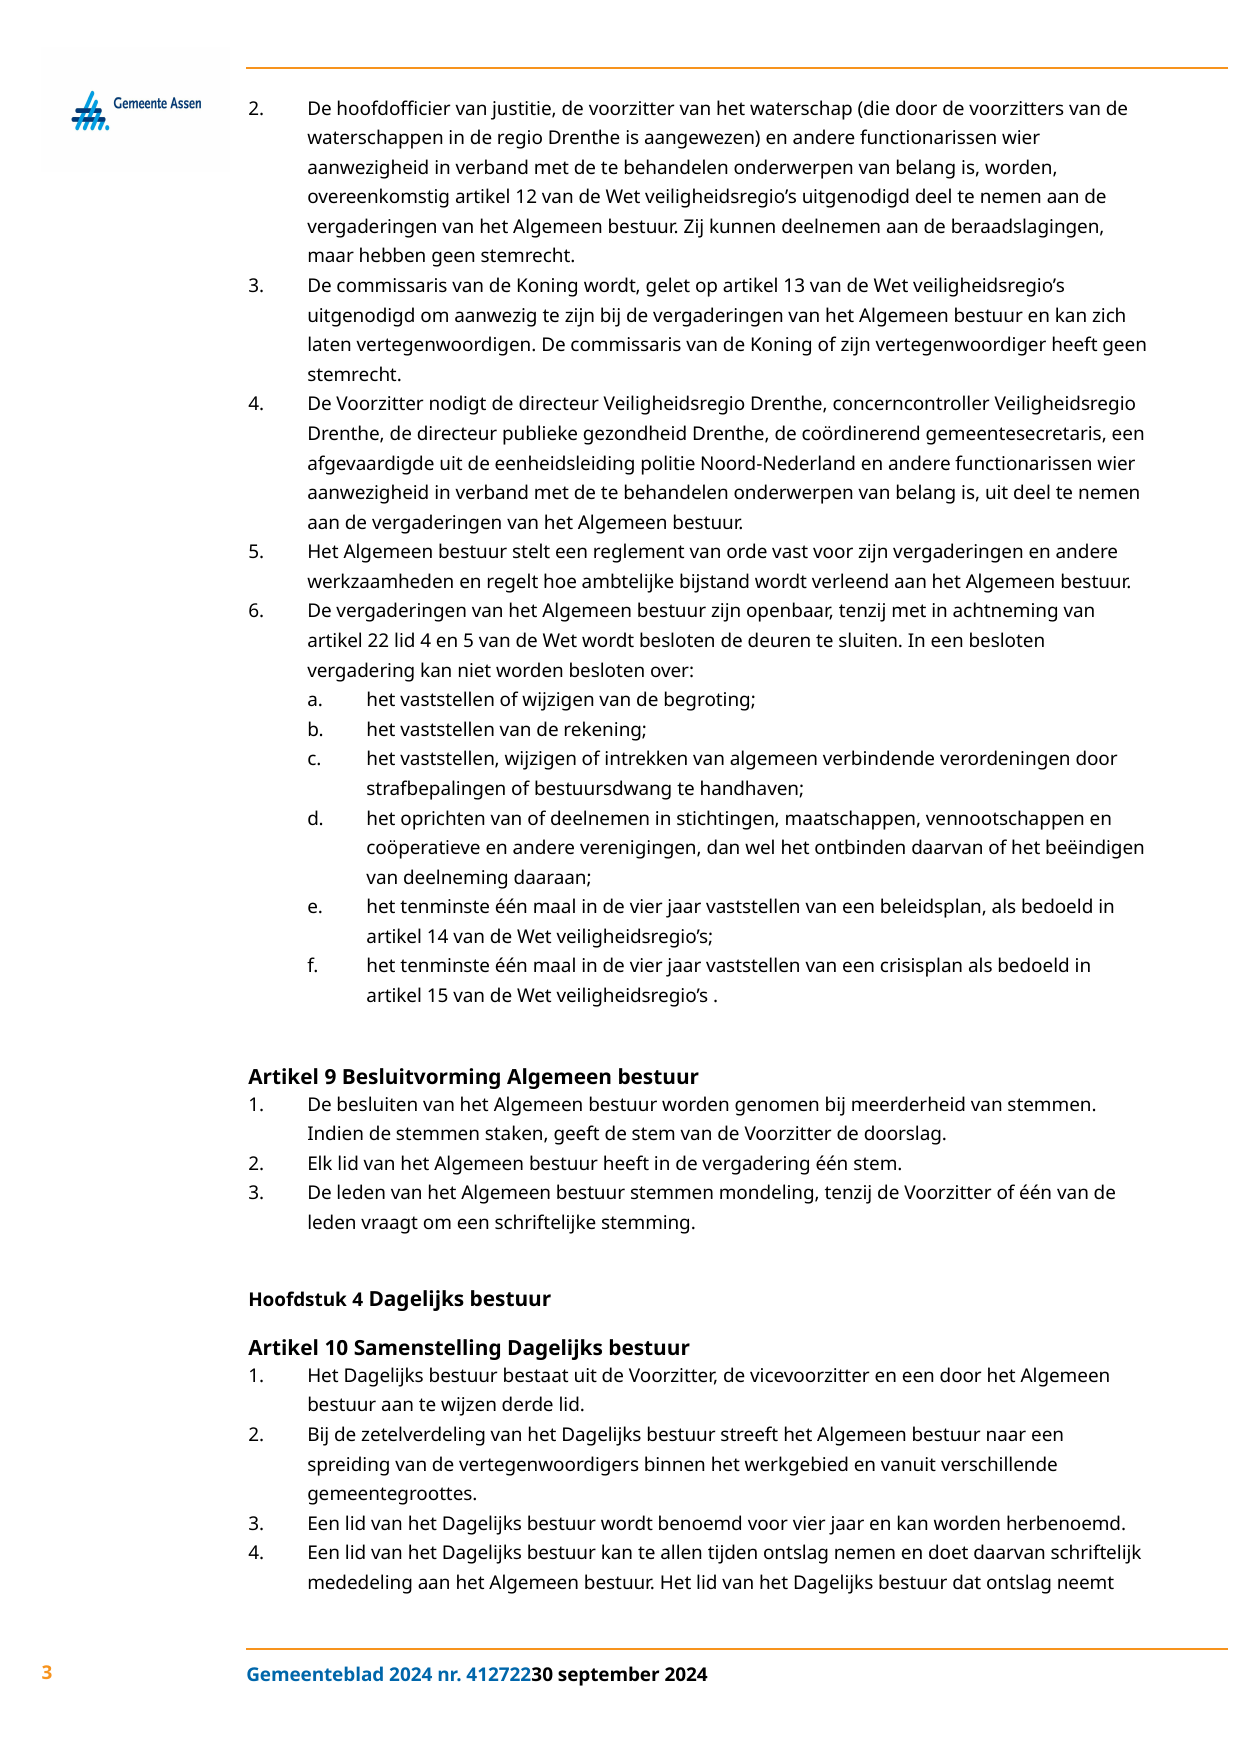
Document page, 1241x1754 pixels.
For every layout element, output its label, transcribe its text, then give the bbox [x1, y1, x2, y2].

list De leden van het Algemeen bestuur stemmen mondeling, tenzij de Voorzitter of één van de leden vraagt om een schriftelijke stemming. [248, 1179, 1152, 1235]
list Bij de zetelverdeling van het Dagelijks bestuur streeft het Algemeen bestuur naar een spreiding van de vertegenwoordigers binnen het werkgebied en vanuit verschillende gemeentegroottes. [248, 1421, 1152, 1506]
list het tenminste één maal in de vier jaar vaststellen van een beleidsplan, als bedoeld in artikel 14 van de Wet veiligheidsregio’s; [307, 893, 1152, 949]
list De besluiten van het Algemeen bestuur worden genomen bij meerderheid van stemmen. Indien de stemmen staken, geeft de stem van de Voorzitter de doorslag. [248, 1091, 1152, 1146]
text Artikel 9 Besluitvorming Algemeen bestuur [248, 1062, 1152, 1091]
picture [41, 47, 231, 172]
list Een lid van het Dagelijks bestuur wordt benoemd voor vier jaar en kan worden herbenoemd. [248, 1510, 1152, 1536]
list De Voorzitter nodigt de directeur Veiligheidsregio Drenthe, concerncontroller Veiligheidsregio Drenthe, de directeur publieke gezondheid Drenthe, de coördinerend gemeentesecretaris, een afgevaardigde uit de eenheidsleiding politie Noord-Nederland en andere functionarissen wier aanwezigheid in verband met de te behandelen onderwerpen van belang is, uit deel te nemen aan de vergaderingen van het Algemeen bestuur. [248, 391, 1152, 535]
list het oprichten van of deelnemen in stichtingen, maatschappen, vennootschappen en coöperatieve en andere verenigingen, dan wel het ontbinden daarvan of het beëindigen van deelneming daaraan; [307, 805, 1152, 890]
list De vergaderingen van het Algemeen bestuur zijn openbaar, tenzij met in achtneming van artikel 22 lid 4 en 5 van de Wet wordt besloten de deuren te sluiten. In een besloten vergadering kan niet worden besloten over: [248, 598, 1152, 683]
list Elk lid van het Algemeen bestuur heeft in de vergadering één stem. [248, 1150, 1152, 1176]
list De commissaris van de Koning wordt, gelet op artikel 13 van de Wet veiligheidsregio’s uitgenodigd om aanwezig te zijn bij de vergaderingen van het Algemeen bestuur en kan zich laten vertegenwoordigen. De commissaris van de Koning of zijn vertegenwoordiger heeft geen stemrecht. [248, 272, 1152, 387]
text Hoofdstuk 4 Dagelijks bestuur [248, 1284, 1152, 1313]
list het tenminste één maal in de vier jaar vaststellen van een crisisplan als bedoeld in artikel 15 van de Wet veiligheidsregio’s . [307, 953, 1152, 1008]
text Artikel 10 Samenstelling Dagelijks bestuur [248, 1333, 1152, 1362]
list het vaststellen van de rekening; [307, 716, 1152, 742]
list het vaststellen of wijzigen van de begroting; [307, 686, 1152, 712]
list De hoofdofficier van justitie, de voorzitter van het waterschap (die door de voorzitters van de waterschappen in de regio Drenthe is aangewezen) en andere functionarissen wier aanwezigheid in verband met de te behandelen onderwerpen van belang is, worden, overeenkomstig artikel 12 van de Wet veiligheidsregio’s uitgenodigd deel te nemen aan de vergaderingen van het Algemeen bestuur. Zij kunnen deelnemen aan de beraadslagingen, maar hebben geen stemrecht. [248, 95, 1152, 268]
list Het Dagelijks bestuur bestaat uit de Voorzitter, de vicevoorzitter en een door het Algemeen bestuur aan te wijzen derde lid. [248, 1362, 1152, 1417]
list Een lid van het Dagelijks bestuur kan te allen tijden ontslag nemen en doet daarvan schriftelijk mededeling aan het Algemeen bestuur. Het lid van het Dagelijks bestuur dat ontslag neemt [248, 1539, 1152, 1595]
list het vaststellen, wijzigen of intrekken van algemeen verbindende verordeningen door strafbepalingen of bestuursdwang te handhaven; [307, 746, 1152, 801]
list Het Algemeen bestuur stelt een reglement van orde vast voor zijn vergaderingen en andere werkzaamheden en regelt hoe ambtelijke bijstand wordt verleend aan het Algemeen bestuur. [248, 538, 1152, 594]
